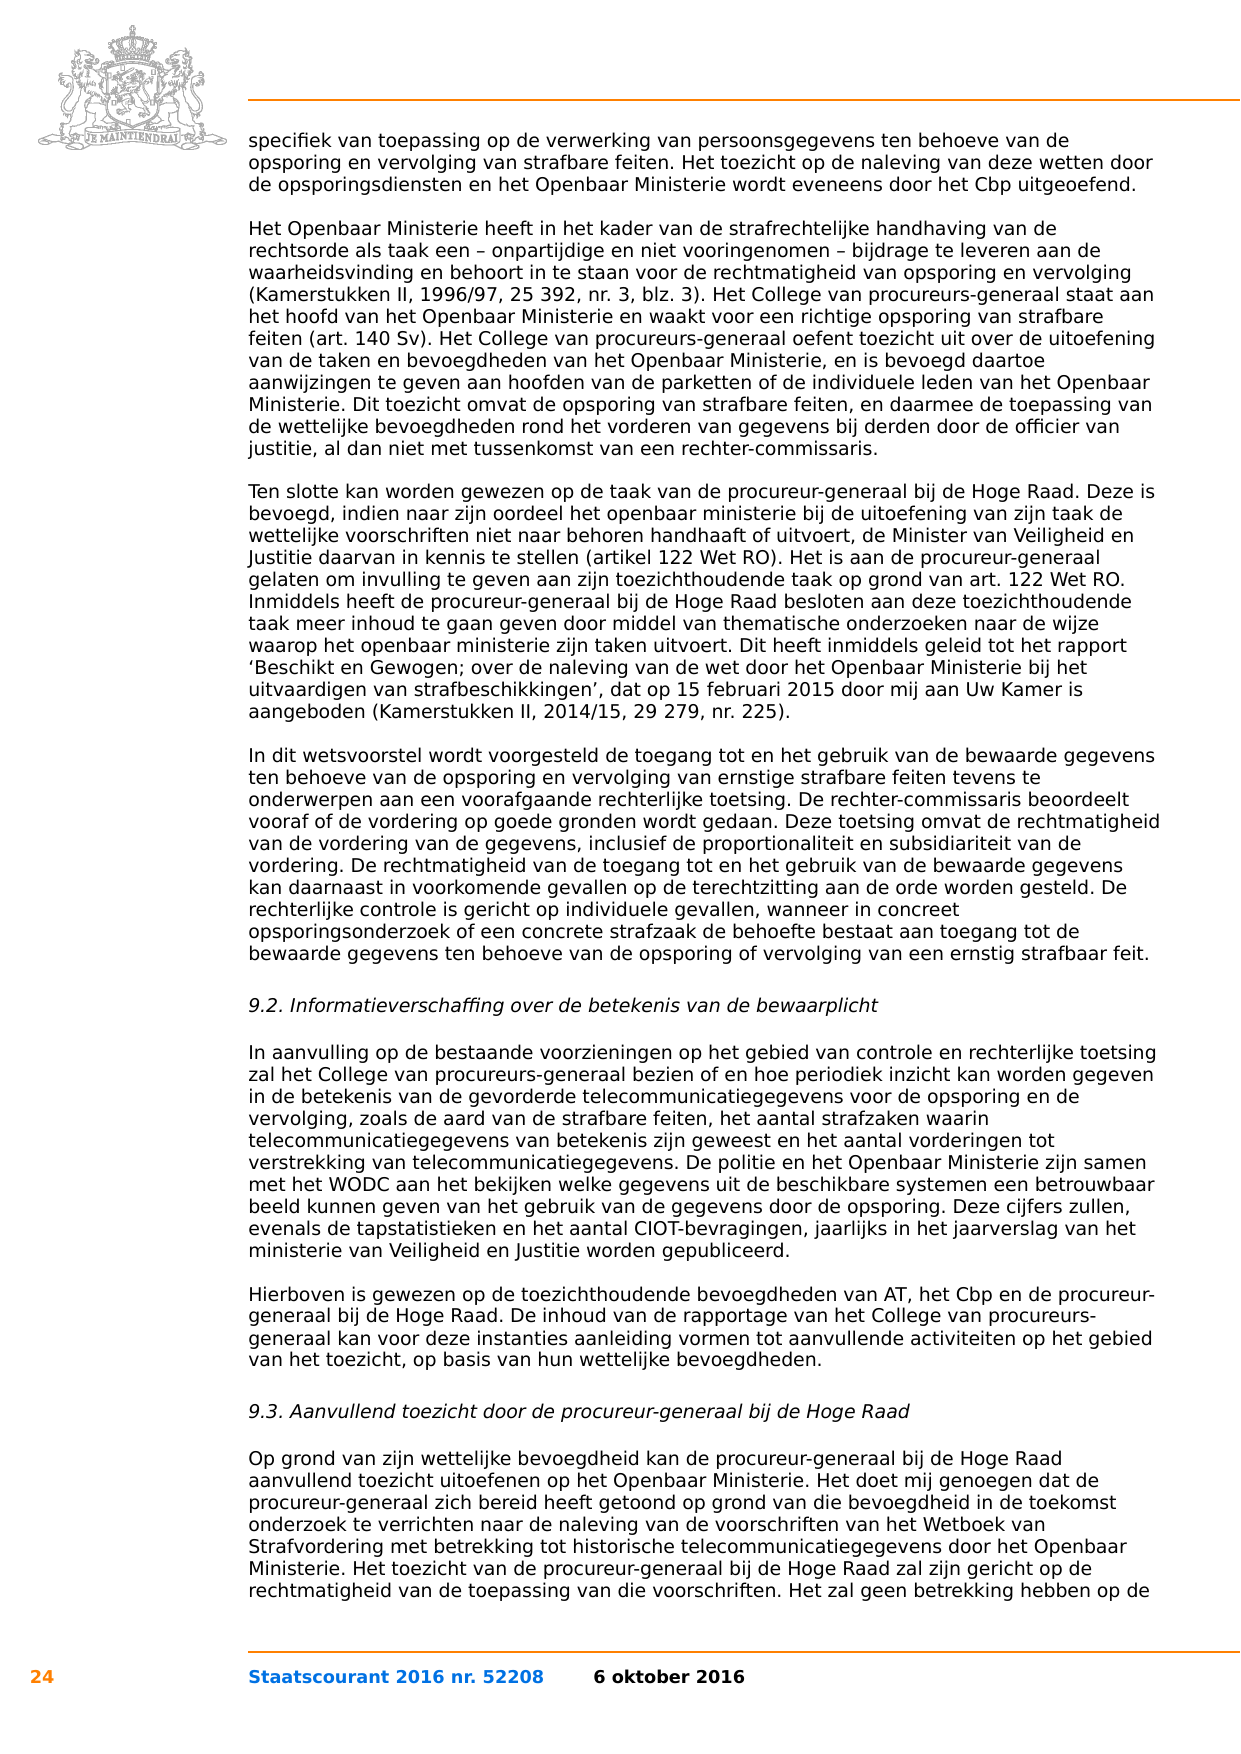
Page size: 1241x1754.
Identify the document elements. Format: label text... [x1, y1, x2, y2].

text Ten slotte kan worden gewezen op de taak van de procureur-generaal bij de Hoge Raad. Deze is bevoegd, indien naar zijn oordeel het openbaar ministerie bij de uitoefening van zijn taak de wettelijke voorschriften niet naar behoren handhaaft of uitvoert, de Minister van Veiligheid en Justitie daarvan in kennis te stellen (artikel 122 Wet RO). Het is aan de procureur-generaal gelaten om invulling te geven aan zijn toezichthoudende taak op grond van art. 122 Wet RO. Inmiddels heeft de procureur-generaal bij de Hoge Raad besloten aan deze toezichthoudende taak meer inhoud te gaan geven door middel van thematische onderzoeken naar de wijze waarop het openbaar ministerie zijn taken uitvoert. Dit heeft inmiddels geleid tot het rapport ‘Beschikt en Gewogen; over de naleving van de wet door het Openbaar Ministerie bij het uitvaardigen van strafbeschikkingen’, dat op 15 februari 2015 door mij aan Uw Kamer is aangeboden (Kamerstukken II, 2014/15, 29 279, nr. 225). [248, 481, 1163, 723]
text Het Openbaar Ministerie heeft in het kader van de strafrechtelijke handhaving van de rechtsorde als taak een – onpartijdige en niet vooringenomen – bijdrage te leveren aan de waarheidsvinding en behoort in te staan voor de rechtmatigheid van opsporing en vervolging (Kamerstukken II, 1996/97, 25 392, nr. 3, blz. 3). Het College van procureurs-generaal staat aan het hoofd van het Openbaar Ministerie en waakt voor een richtige opsporing van strafbare feiten (art. 140 Sv). Het College van procureurs-generaal oefent toezicht uit over de uitoefening van de taken en bevoegdheden van het Openbaar Ministerie, en is bevoegd daartoe aanwijzingen te geven aan hoofden van de parketten of de individuele leden van het Openbaar Ministerie. Dit toezicht omvat de opsporing van strafbare feiten, en daarmee de toepassing van de wettelijke bevoegdheden rond het vorderen van gegevens bij derden door de officier van justitie, al dan niet met tussenkomst van een rechter-commissaris. [248, 218, 1163, 459]
subtitle 9.2. Informatieverschaffing over de betekenis van de bewaarplicht [248, 995, 1163, 1017]
text Op grond van zijn wettelijke bevoegdheid kan de procureur-generaal bij de Hoge Raad aanvullend toezicht uitoefenen op het Openbaar Ministerie. Het doet mij genoegen dat de procureur-generaal zich bereid heeft getoond op grond van die bevoegdheid in de toekomst onderzoek te verrichten naar de naleving van de voorschriften van het Wetboek van Strafvordering met betrekking tot historische telecommunicatiegegevens door het Openbaar Ministerie. Het toezicht van de procureur-generaal bij de Hoge Raad zal zijn gericht op de rechtmatigheid van de toepassing van die voorschriften. Het zal geen betrekking hebben op de [248, 1448, 1163, 1602]
picture [38, 25, 227, 150]
text Hierboven is gewezen op de toezichthoudende bevoegdheden van AT, het Cbp en de procureur-generaal bij de Hoge Raad. De inhoud van de rapportage van het College van procureurs-generaal kan voor deze instanties aanleiding vormen tot aanvullende activiteiten op het gebied van het toezicht, op basis van hun wettelijke bevoegdheden. [248, 1283, 1163, 1371]
text In aanvulling op de bestaande voorzieningen op het gebied van controle en rechterlijke toetsing zal het College van procureurs-generaal bezien of en hoe periodiek inzicht kan worden gegeven in de betekenis van de gevorderde telecommunicatiegegevens voor de opsporing en de vervolging, zoals de aard van de strafbare feiten, het aantal strafzaken waarin telecommunicatiegegevens van betekenis zijn geweest en het aantal vorderingen tot verstrekking van telecommunicatiegegevens. De politie en het Openbaar Ministerie zijn samen met het WODC aan het bekijken welke gegevens uit de beschikbare systemen een betrouwbaar beeld kunnen geven van het gebruik van de gegevens door de opsporing. Deze cijfers zullen, evenals de tapstatistieken en het aantal CIOT-bevragingen, jaarlijks in het jaarverslag van het ministerie van Veiligheid en Justitie worden gepubliceerd. [248, 1042, 1163, 1262]
subtitle 9.3. Aanvullend toezicht door de procureur-generaal bij de Hoge Raad [248, 1401, 1163, 1423]
text In dit wetsvoorstel wordt voorgesteld de toegang tot en het gebruik van de bewaarde gegevens ten behoeve van de opsporing en vervolging van ernstige strafbare feiten tevens te onderwerpen aan een voorafgaande rechterlijke toetsing. De rechter-commissaris beoordeelt vooraf of de vordering op goede gronden wordt gedaan. Deze toetsing omvat de rechtmatigheid van de vordering van de gegevens, inclusief de proportionaliteit en subsidiariteit van de vordering. De rechtmatigheid van de toegang tot en het gebruik van de bewaarde gegevens kan daarnaast in voorkomende gevallen op de terechtzitting aan de orde worden gesteld. De rechterlijke controle is gericht op individuele gevallen, wanneer in concreet opsporingsonderzoek of een concrete strafzaak de behoefte bestaat aan toegang tot de bewaarde gegevens ten behoeve van de opsporing of vervolging van een ernstig strafbaar feit. [248, 745, 1163, 965]
text specifiek van toepassing op de verwerking van persoonsgegevens ten behoeve van de opsporing en vervolging van strafbare feiten. Het toezicht op de naleving van deze wetten door de opsporingsdiensten en het Openbaar Ministerie wordt eveneens door het Cbp uitgeoefend. [248, 130, 1163, 196]
